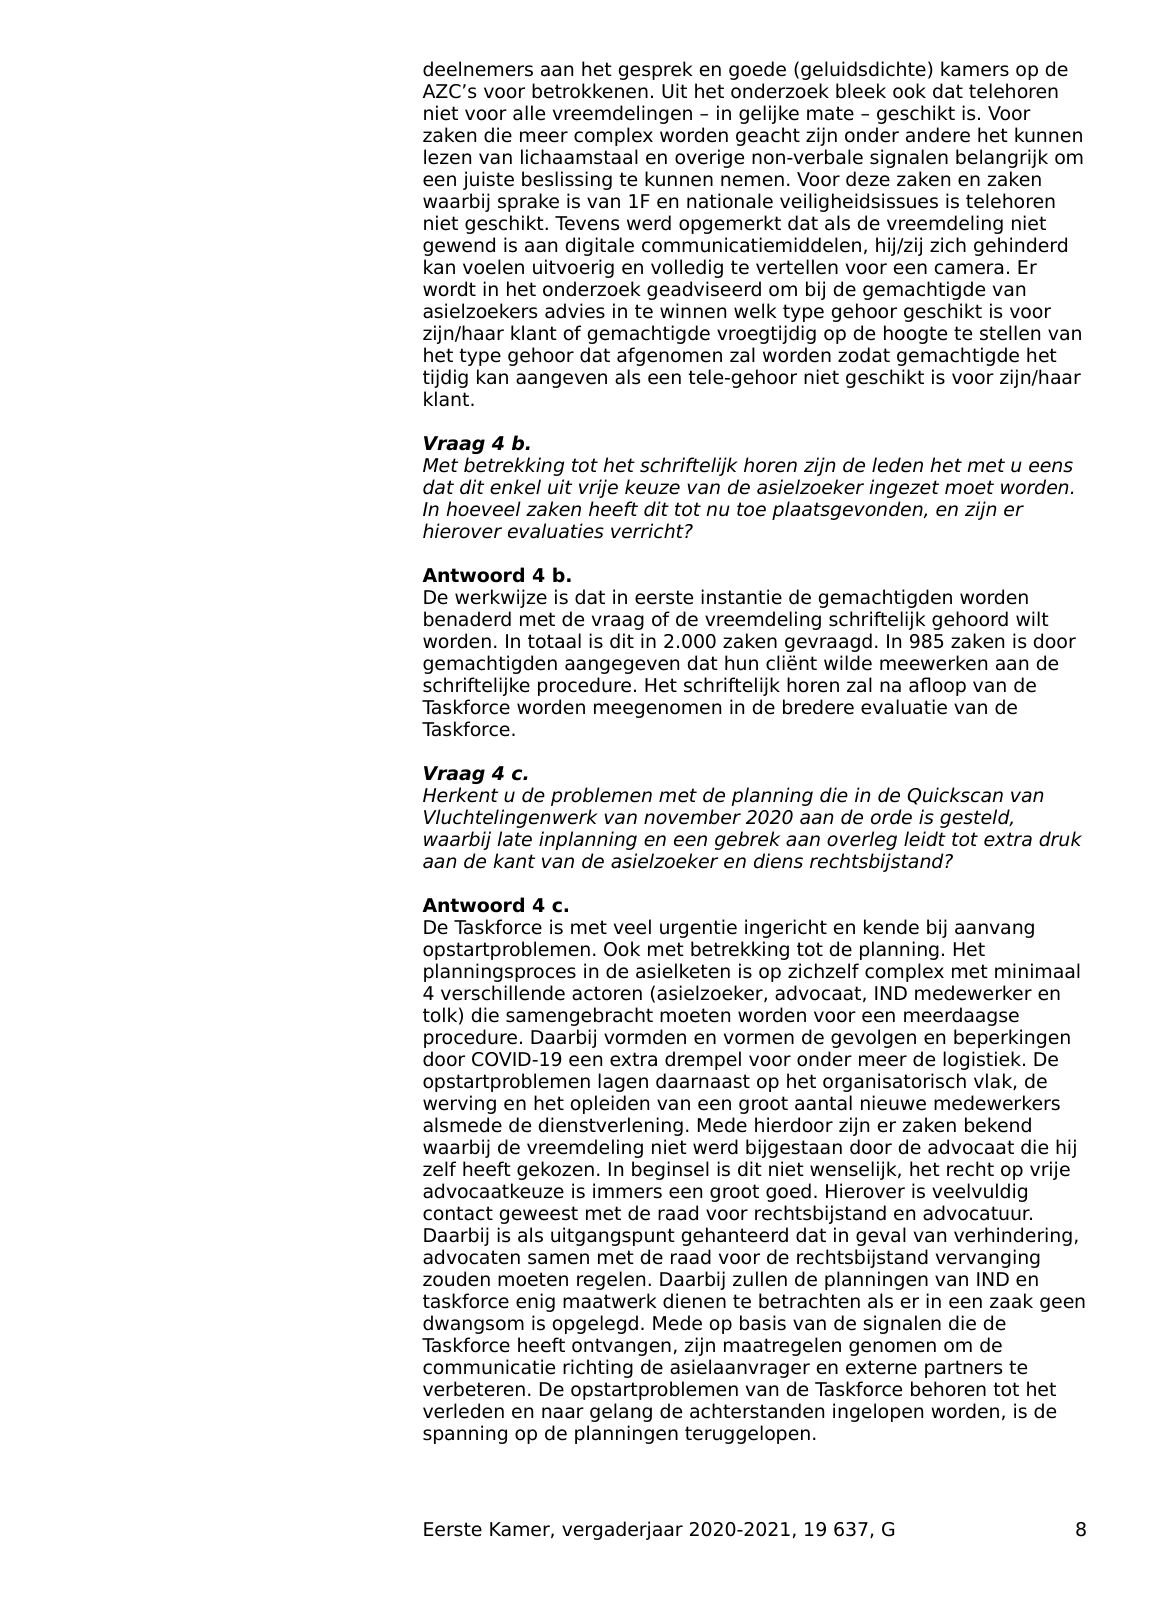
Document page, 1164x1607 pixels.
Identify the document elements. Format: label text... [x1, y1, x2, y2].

text De werkwijze is dat in eerste instantie de gemachtigden worden benaderd met de vraag of de vreemdeling schriftelijk gehoord wilt worden. In totaal is dit in 2.000 zaken gevraagd. In 985 zaken is door gemachtigden aangegeven dat hun cliënt wilde meewerken aan de schriftelijke procedure. Het schriftelijk horen zal na afloop van de Taskforce worden meegenomen in de bredere evaluatie van de Taskforce. [422, 587, 1087, 741]
text Met betrekking tot het schriftelijk horen zijn de leden het met u eens dat dit enkel uit vrije keuze van de asielzoeker ingezet moet worden. In hoeveel zaken heeft dit tot nu toe plaatsgevonden, en zijn er hierover evaluaties verricht? [422, 455, 1087, 543]
text Vraag 4 b. [422, 433, 1087, 455]
text Vraag 4 c. [422, 763, 1087, 785]
text Herkent u de problemen met de planning die in de Quickscan van Vluchtelingenwerk van november 2020 aan de orde is gesteld, waarbij late inplanning en een gebrek aan overleg leidt tot extra druk aan de kant van de asielzoeker en diens rechtsbijstand? [422, 785, 1087, 873]
text deelnemers aan het gesprek en goede (geluidsdichte) kamers op de AZC’s voor betrokkenen. Uit het onderzoek bleek ook dat telehoren niet voor alle vreemdelingen – in gelijke mate – geschikt is. Voor zaken die meer complex worden geacht zijn onder andere het kunnen lezen van lichaamstaal en overige non-verbale signalen belangrijk om een juiste beslissing te kunnen nemen. Voor deze zaken en zaken waarbij sprake is van 1F en nationale veiligheidsissues is telehoren niet geschikt. Tevens werd opgemerkt dat als de vreemdeling niet gewend is aan digitale communicatiemiddelen, hij/zij zich gehinderd kan voelen uitvoerig en volledig te vertellen voor een camera. Er wordt in het onderzoek geadviseerd om bij de gemachtigde van asielzoekers advies in te winnen welk type gehoor geschikt is voor zijn/haar klant of gemachtigde vroegtijdig op de hoogte te stellen van het type gehoor dat afgenomen zal worden zodat gemachtigde het tijdig kan aangeven als een tele-gehoor niet geschikt is voor zijn/haar klant. [422, 59, 1087, 411]
text Antwoord 4 b. [422, 565, 1087, 587]
text De Taskforce is met veel urgentie ingericht en kende bij aanvang opstartproblemen. Ook met betrekking tot de planning. Het planningsproces in de asielketen is op zichzelf complex met minimaal 4 verschillende actoren (asielzoeker, advocaat, IND medewerker en tolk) die samengebracht moeten worden voor een meerdaagse procedure. Daarbij vormden en vormen de gevolgen en beperkingen door COVID-19 een extra drempel voor onder meer de logistiek. De opstartproblemen lagen daarnaast op het organisatorisch vlak, de werving en het opleiden van een groot aantal nieuwe medewerkers alsmede de dienstverlening. Mede hierdoor zijn er zaken bekend waarbij de vreemdeling niet werd bijgestaan door de advocaat die hij zelf heeft gekozen. In beginsel is dit niet wenselijk, het recht op vrije advocaatkeuze is immers een groot goed. Hierover is veelvuldig contact geweest met de raad voor rechtsbijstand en advocatuur. Daarbij is als uitgangspunt gehanteerd dat in geval van verhindering, advocaten samen met de raad voor de rechtsbijstand vervanging zouden moeten regelen. Daarbij zullen de planningen van IND en taskforce enig maatwerk dienen te betrachten als er in een zaak geen dwangsom is opgelegd. Mede op basis van de signalen die de Taskforce heeft ontvangen, zijn maatregelen genomen om de communicatie richting de asielaanvrager en externe partners te verbeteren. De opstartproblemen van de Taskforce behoren tot het verleden en naar gelang de achterstanden ingelopen worden, is de spanning op de planningen teruggelopen. [422, 917, 1087, 1444]
text Antwoord 4 c. [422, 895, 1087, 917]
